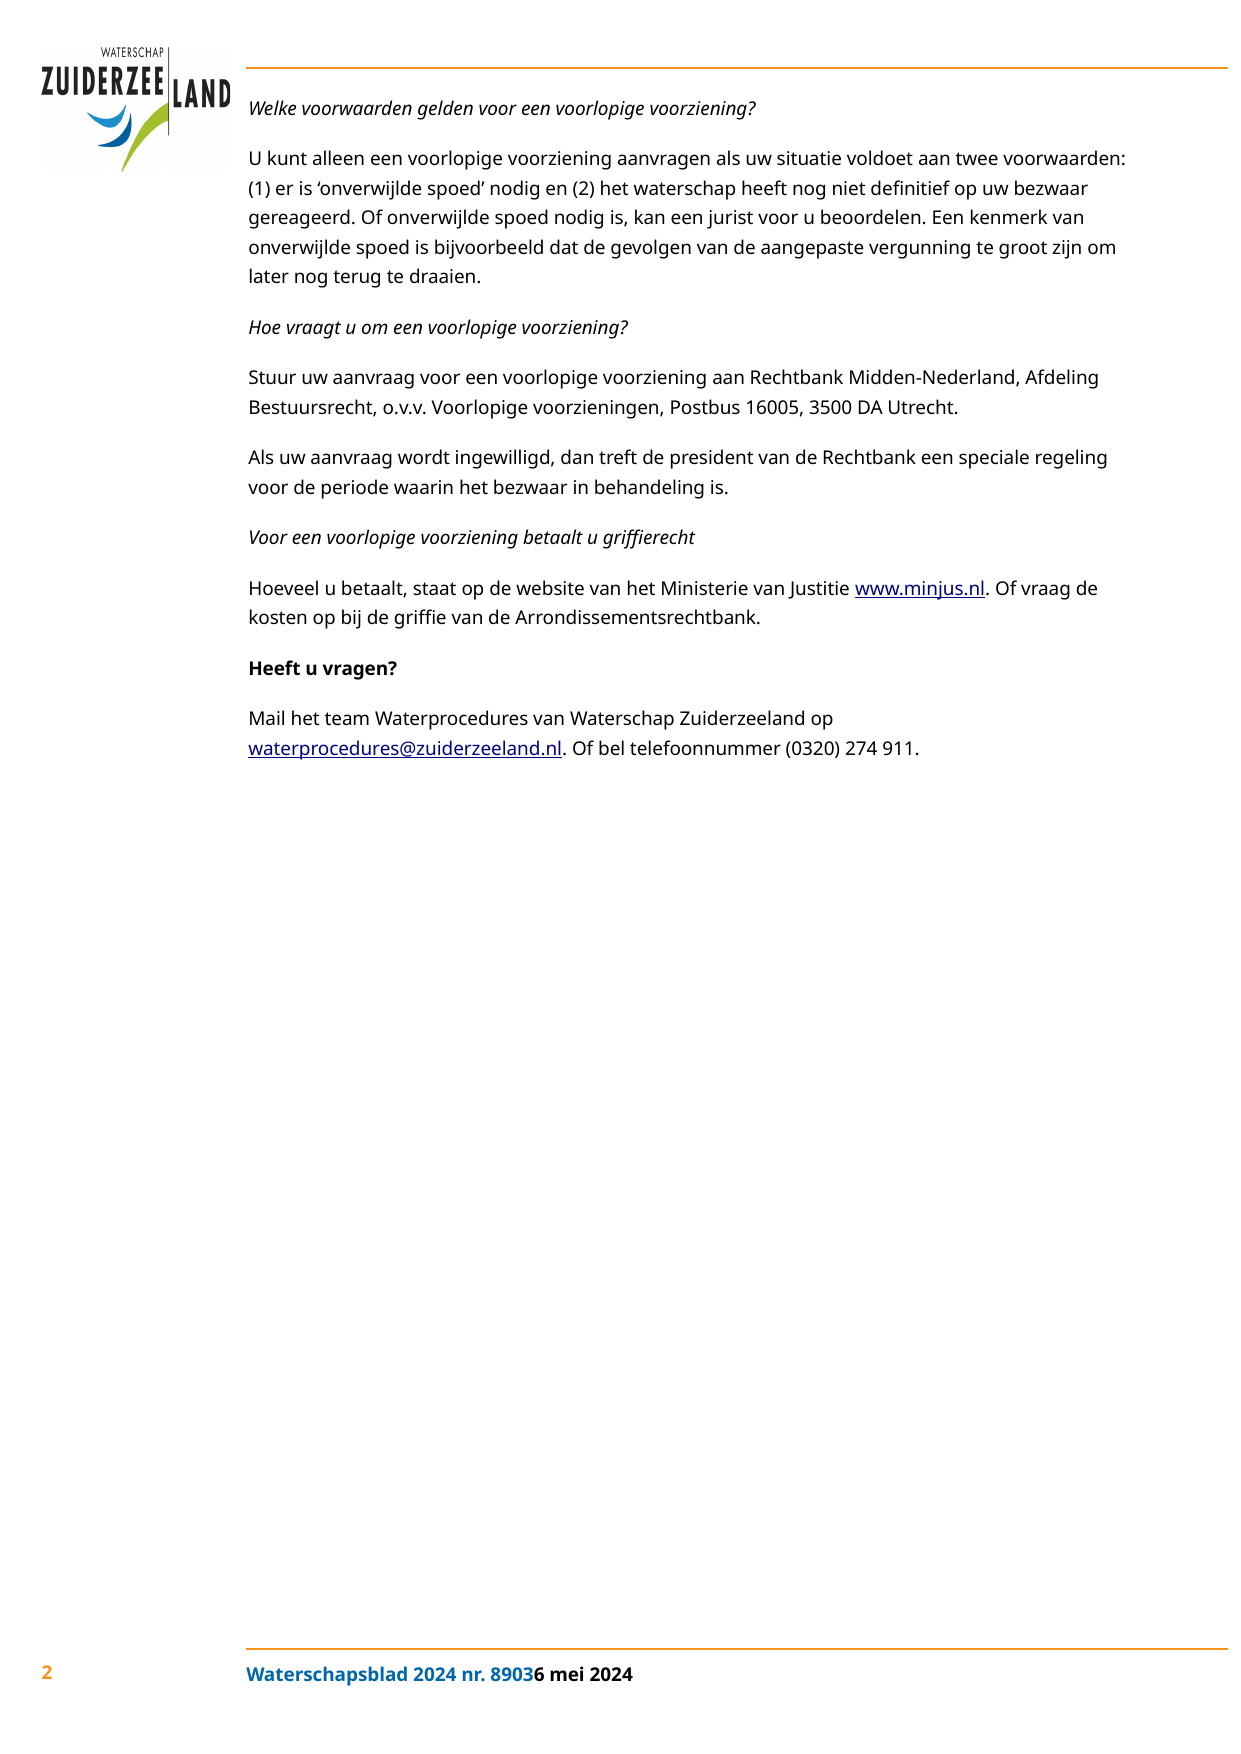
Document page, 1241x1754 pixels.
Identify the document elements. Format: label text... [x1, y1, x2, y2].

picture [41, 47, 231, 172]
text Mail het team Waterprocedures van Waterschap Zuiderzeeland op waterprocedures@zuiderzeeland.nl. Of bel telefoonnummer (0320) 274 911. [248, 705, 1152, 761]
text U kunt alleen een voorlopige voorziening aanvragen als uw situatie voldoet aan twee voorwaarden: (1) er is ‘onverwijlde spoed’ nodig en (2) het waterschap heeft nog niet definitief op uw bezwaar gereageerd. Of onverwijlde spoed nodig is, kan een jurist voor u beoordelen. Een kenmerk van onverwijlde spoed is bijvoorbeeld dat de gevolgen van de aangepaste vergunning te groot zijn om later nog terug te draaien. [248, 145, 1152, 289]
text Als uw aanvraag wordt ingewilligd, dan treft de president van de Rechtbank een speciale regeling voor de periode waarin het bezwaar in behandeling is. [248, 444, 1152, 500]
text Stuur uw aanvraag voor een voorlopige voorziening aan Rechtbank Midden-Nederland, Afdeling Bestuursrecht, o.v.v. Voorlopige voorzieningen, Postbus 16005, 3500 DA Utrecht. [248, 364, 1152, 420]
text Hoeveel u betaalt, staat op de website van het Ministerie van Justitie www.minjus.nl. Of vraag de kosten op bij de griffie van de Arrondissementsrechtbank. [248, 575, 1152, 630]
text Voor een voorlopige voorziening betaalt u griffierecht [248, 524, 1152, 550]
text Heeft u vragen? [248, 655, 1152, 681]
text Hoe vraagt u om een voorlopige voorziening? [248, 314, 1152, 340]
text Welke voorwaarden gelden voor een voorlopige voorziening? [248, 95, 1152, 121]
